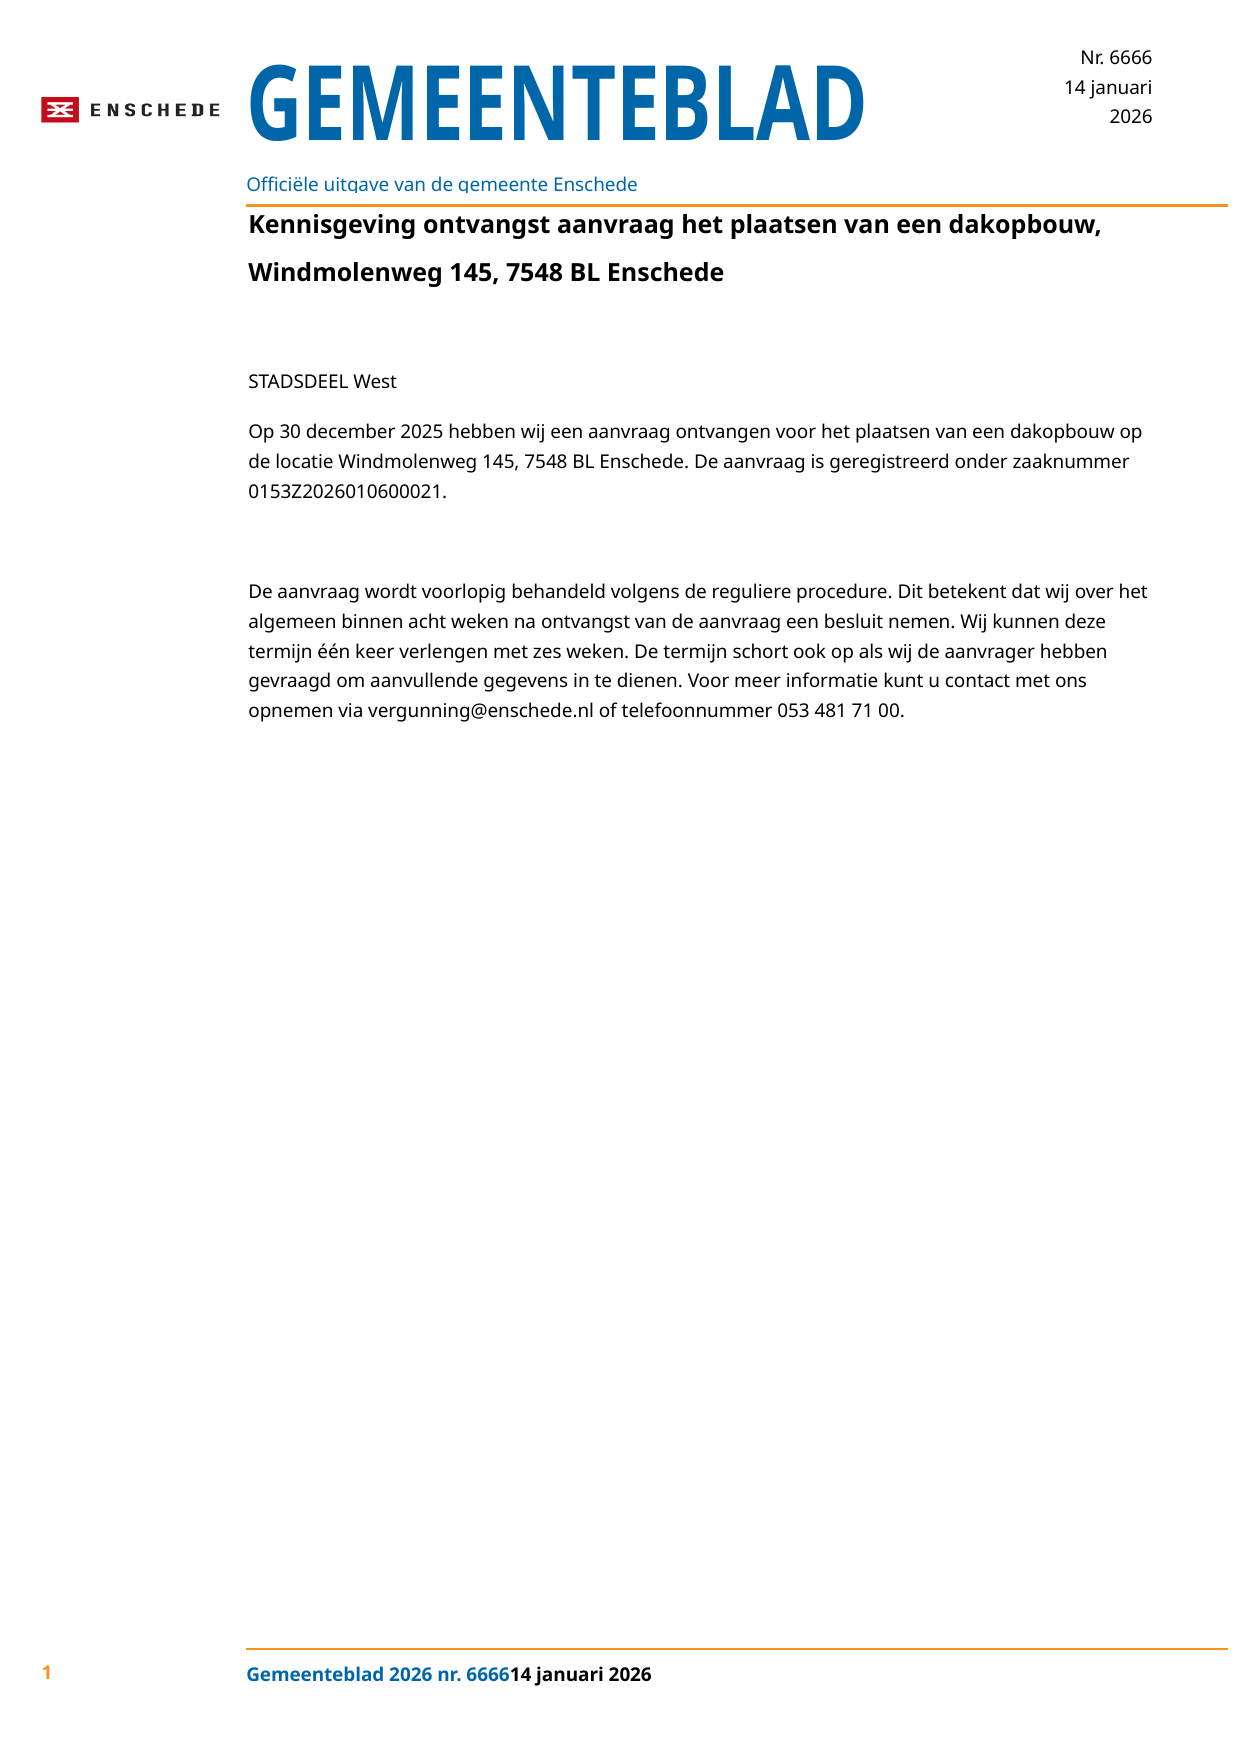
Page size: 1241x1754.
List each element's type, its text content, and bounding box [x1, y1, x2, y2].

text Op 30 december 2025 hebben wij een aanvraag ontvangen voor het plaatsen van een dakopbouw op de locatie Windmolenweg 145, 7548 BL Enschede. De aanvraag is geregistreerd onder zaaknummer 0153Z2026010600021. [248, 419, 1152, 504]
picture [41, 47, 231, 172]
text De aanvraag wordt voorlopig behandeld volgens de reguliere procedure. Dit betekent dat wij over het algemeen binnen acht weken na ontvangst van de aanvraag een besluit nemen. Wij kunnen deze termijn één keer verlengen met zes weken. De termijn schort ook op als wij de aanvrager hebben gevraagd om aanvullende gegevens in te dienen. Voor meer informatie kunt u contact met ons opnemen via vergunning@enschede.nl of telefoonnummer 053 481 71 00. [248, 579, 1152, 723]
text STADSDEEL West [248, 368, 1152, 394]
text Kennisgeving ontvangst aanvraag het plaatsen van een dakopbouw, Windmolenweg 145, 7548 BL Enschede [248, 207, 1152, 288]
